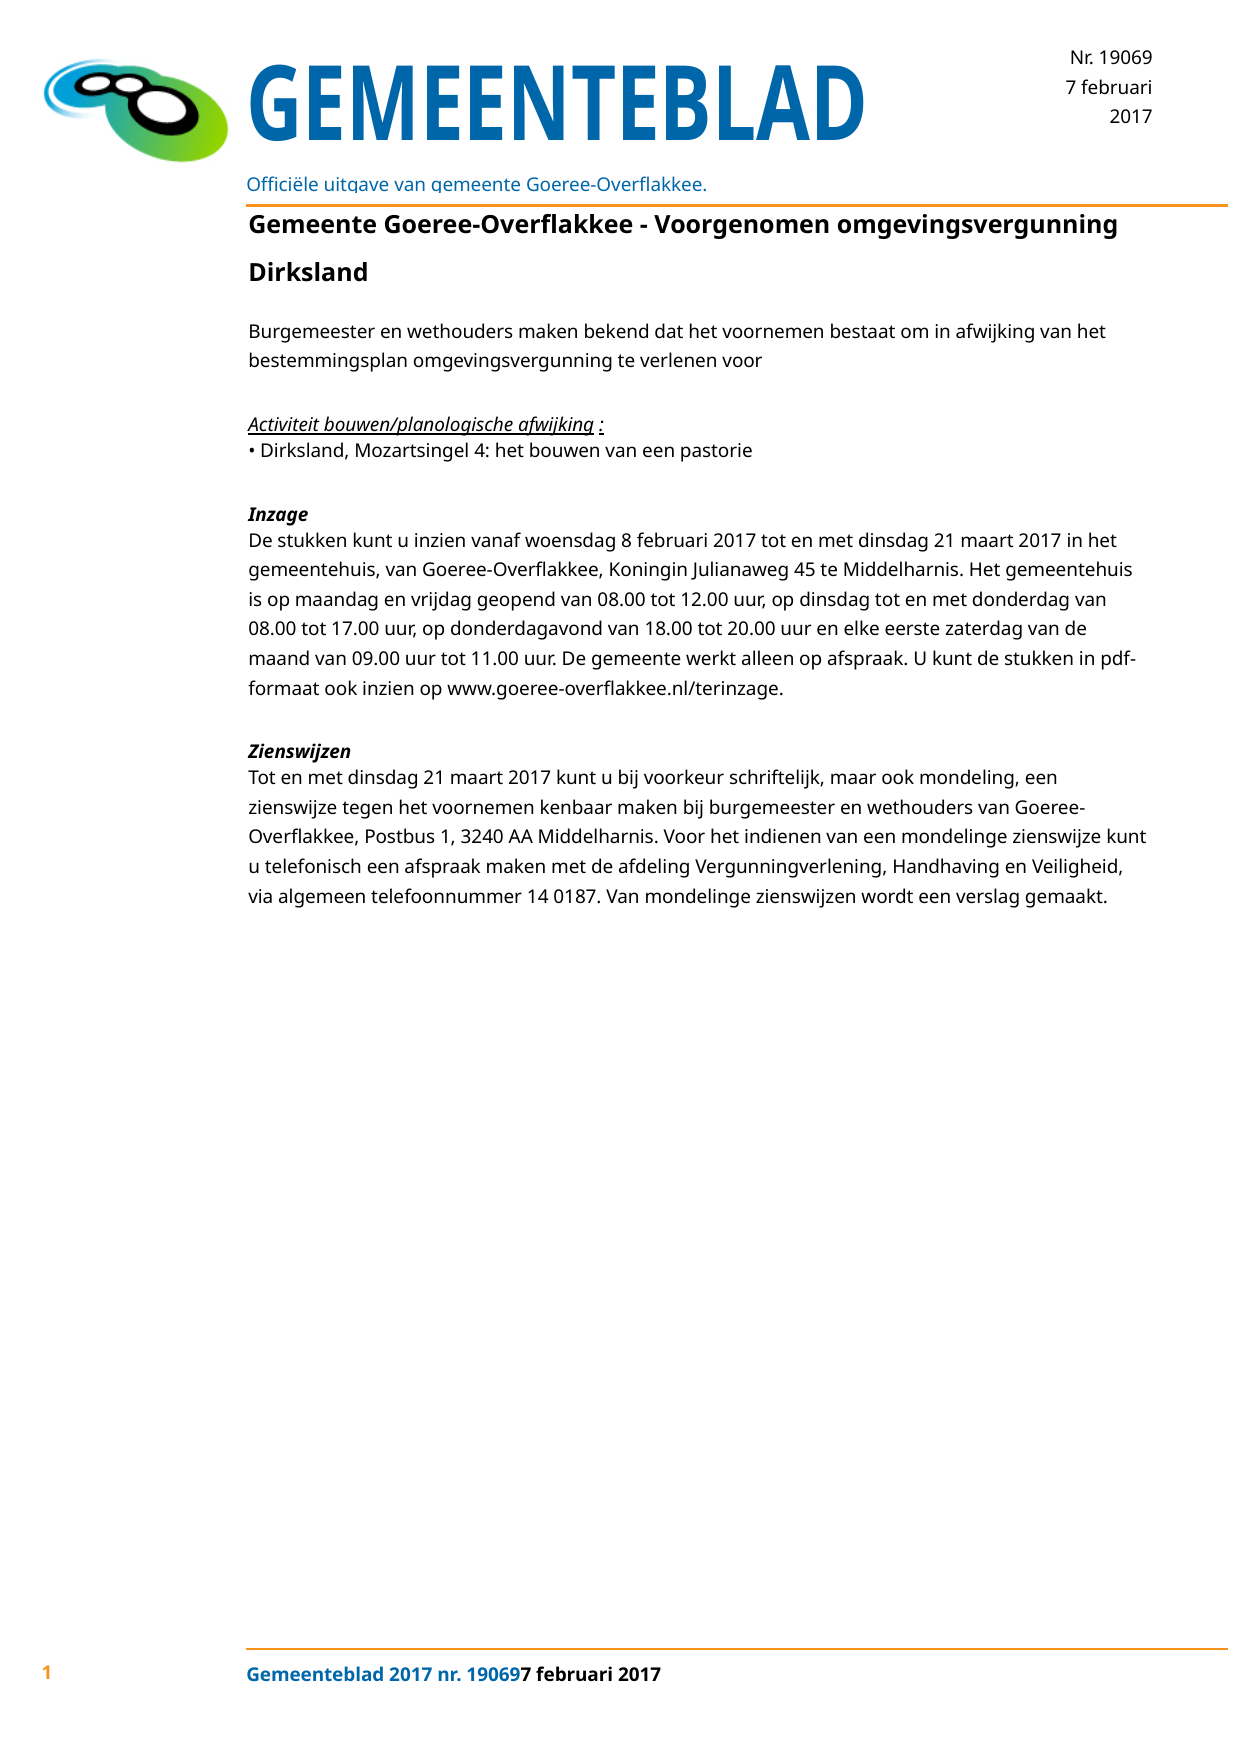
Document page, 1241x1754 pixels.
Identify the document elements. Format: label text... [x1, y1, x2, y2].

text De stukken kunt u inzien vanaf woensdag 8 februari 2017 tot en met dinsdag 21 maart 2017 in het gemeentehuis, van Goeree-Overflakkee, Koningin Julianaweg 45 te Middelharnis. Het gemeentehuis is op maandag en vrijdag geopend van 08.00 tot 12.00 uur, op dinsdag tot en met donderdag van 08.00 tot 17.00 uur, op donderdagavond van 18.00 tot 20.00 uur en elke eerste zaterdag van de maand van 09.00 uur tot 11.00 uur. De gemeente werkt alleen op afspraak. U kunt de stukken in pdf-formaat ook inzien op www.goeree-overflakkee.nl/terinzage. [248, 527, 1152, 701]
text • Dirksland, Mozartsingel 4: het bouwen van een pastorie [248, 437, 1152, 463]
text Gemeente Goeree-Overflakkee - Voorgenomen omgevingsvergunning Dirksland [248, 207, 1152, 288]
text Burgemeester en wethouders maken bekend dat het voornemen bestaat om in afwijking van het bestemmingsplan omgevingsvergunning te verlenen voor [248, 318, 1152, 373]
text Activiteit bouwen/planologische afwijking : [248, 411, 1152, 437]
picture [41, 47, 231, 172]
text Inzage [248, 501, 1152, 527]
text Zienswijzen [248, 739, 1152, 764]
text Tot en met dinsdag 21 maart 2017 kunt u bij voorkeur schriftelijk, maar ook mondeling, een zienswijze tegen het voornemen kenbaar maken bij burgemeester en wethouders van Goeree-Overflakkee, Postbus 1, 3240 AA Middelharnis. Voor het indienen van een mondelinge zienswijze kunt u telefonisch een afspraak maken met de afdeling Vergunningverlening, Handhaving en Veiligheid, via algemeen telefoonnummer 14 0187. Van mondelinge zienswijzen wordt een verslag gemaakt. [248, 764, 1152, 908]
